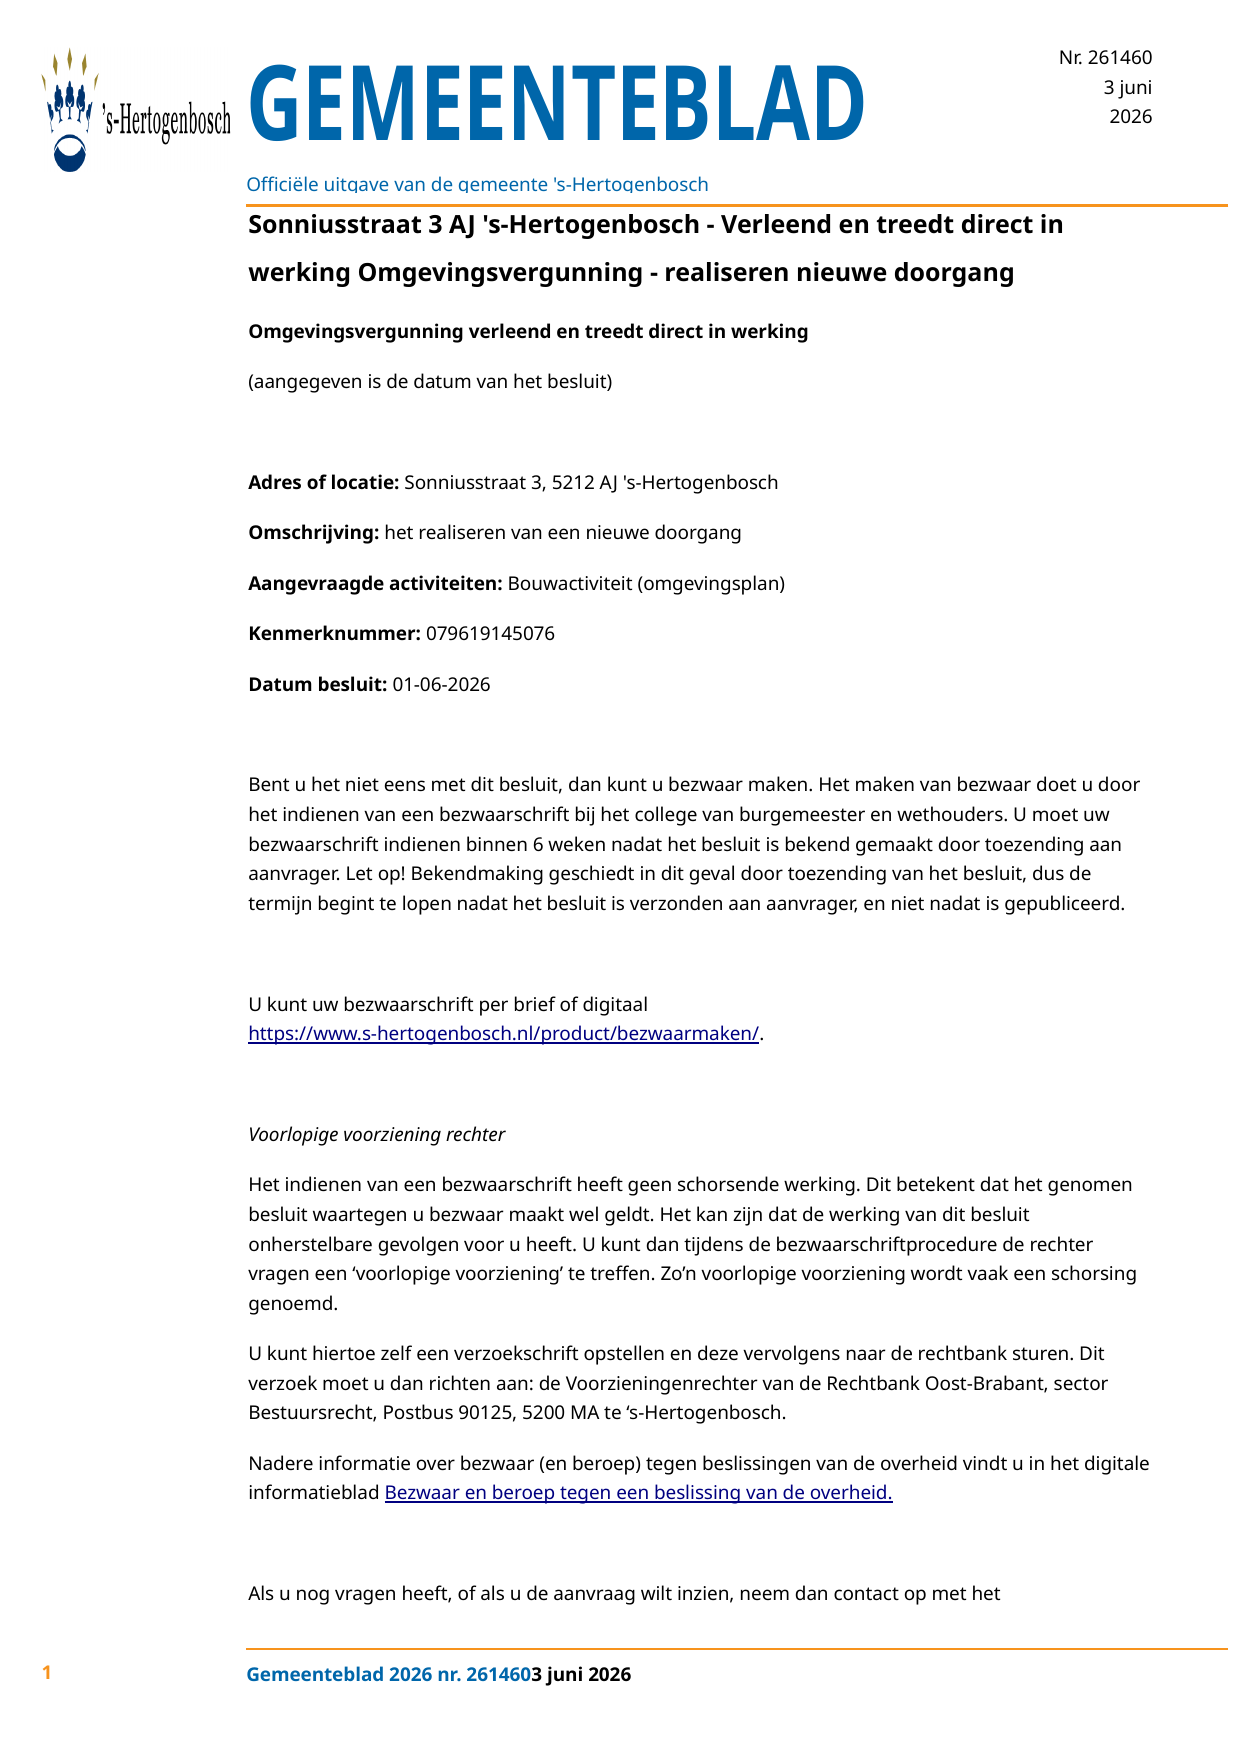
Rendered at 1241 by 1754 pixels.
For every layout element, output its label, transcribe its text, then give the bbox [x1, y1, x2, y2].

text Bent u het niet eens met dit besluit, dan kunt u bezwaar maken. Het maken van bezwaar doet u door het indienen van een bezwaarschrift bij het college van burgemeester en wethouders. U moet uw bezwaarschrift indienen binnen 6 weken nadat het besluit is bekend gemaakt door toezending aan aanvrager. Let op! Bekendmaking geschiedt in dit geval door toezending van het besluit, dus de termijn begint te lopen nadat het besluit is verzonden aan aanvrager, en niet nadat is gepubliceerd. [248, 772, 1152, 916]
text Als u nog vragen heeft, of als u de aanvraag wilt inzien, neem dan contact op met het [248, 1580, 1152, 1606]
text Kenmerknummer: 079619145076 [248, 620, 1152, 646]
text U kunt uw bezwaarschrift per brief of digitaal https://www.s-hertogenbosch.nl/product/bezwaarmaken/. [248, 991, 1152, 1046]
text Het indienen van een bezwaarschrift heeft geen schorsende werking. Dit betekent dat het genomen besluit waartegen u bezwaar maakt wel geldt. Het kan zijn dat de werking van dit besluit onherstelbare gevolgen voor u heeft. U kunt dan tijdens de bezwaarschriftprocedure de rechter vragen een ‘voorlopige voorziening’ te treffen. Zo’n voorlopige voorziening wordt vaak een schorsing genoemd. [248, 1172, 1152, 1316]
text (aangegeven is de datum van het besluit) [248, 368, 1152, 394]
text Sonniusstraat 3 AJ 's-Hertogenbosch - Verleend en treedt direct in werking Omgevingsvergunning - realiseren nieuwe doorgang [248, 207, 1152, 288]
text U kunt hiertoe zelf een verzoekschrift opstellen en deze vervolgens naar de rechtbank sturen. Dit verzoek moet u dan richten aan: de Voorzieningenrechter van de Rechtbank Oost-Brabant, sector Bestuursrecht, Postbus 90125, 5200 MA te ‘s-Hertogenbosch. [248, 1340, 1152, 1425]
text Adres of locatie: Sonniusstraat 3, 5212 AJ 's-Hertogenbosch [248, 469, 1152, 495]
text Aangevraagde activiteiten: Bouwactiviteit (omgevingsplan) [248, 570, 1152, 596]
picture [41, 47, 231, 172]
text Nadere informatie over bezwaar (en beroep) tegen beslissingen van de overheid vindt u in het digitale informatieblad Bezwaar en beroep tegen een beslissing van de overheid. [248, 1450, 1152, 1505]
text Omschrijving: het realiseren van een nieuwe doorgang [248, 519, 1152, 545]
text Voorlopige voorziening rechter [248, 1121, 1152, 1147]
text Omgevingsvergunning verleend en treedt direct in werking [248, 318, 1152, 344]
text Datum besluit: 01-06-2026 [248, 671, 1152, 697]
